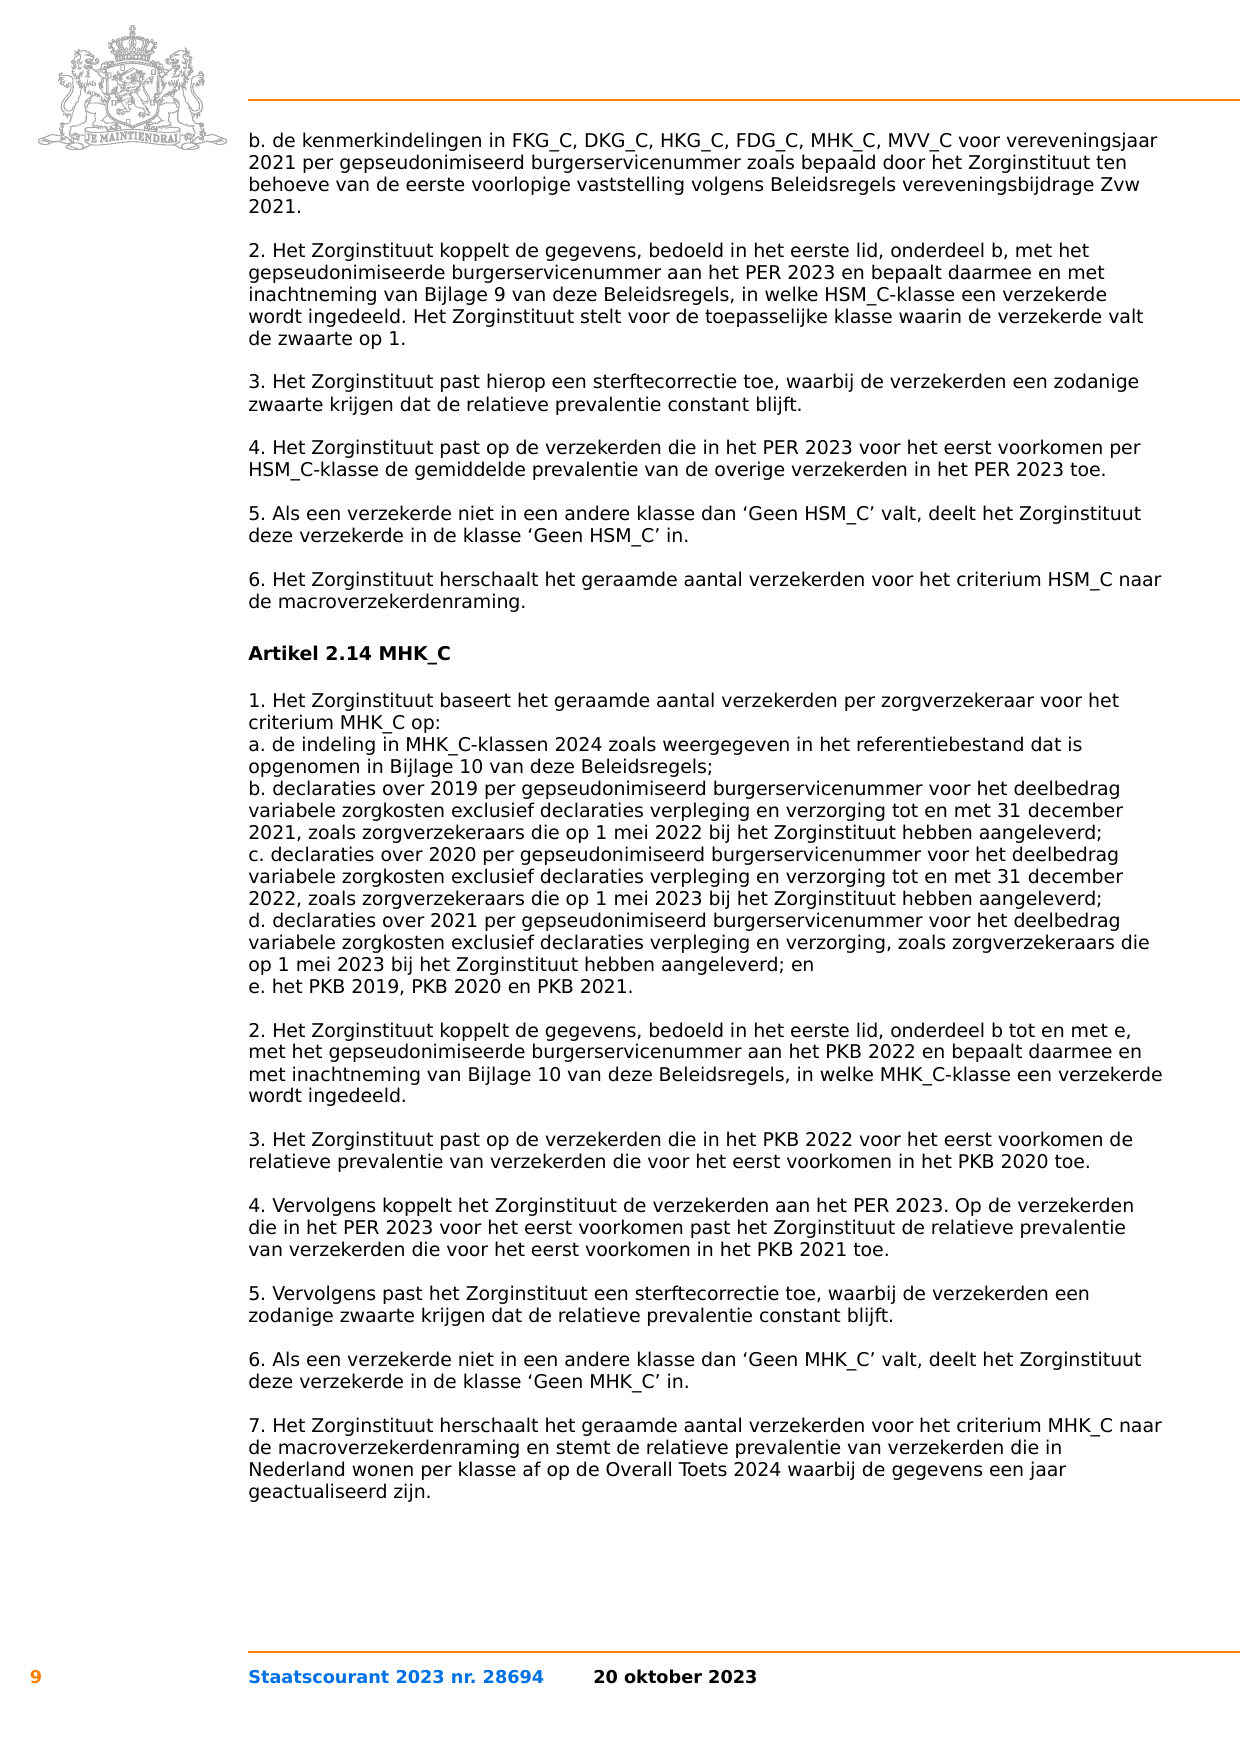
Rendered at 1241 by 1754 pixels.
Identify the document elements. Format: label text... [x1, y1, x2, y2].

text 5. Vervolgens past het Zorginstituut een sterftecorrectie toe, waarbij de verzekerden een zodanige zwaarte krijgen dat de relatieve prevalentie constant blijft. [248, 1283, 1163, 1327]
text 2. Het Zorginstituut koppelt de gegevens, bedoeld in het eerste lid, onderdeel b tot en met e, met het gepseudonimiseerde burgerservicenummer aan het PKB 2022 en bepaalt daarmee en met inachtneming van Bijlage 10 van deze Beleidsregels, in welke MHK_C-klasse een verzekerde wordt ingedeeld. [248, 1019, 1163, 1107]
text 1. Het Zorginstituut baseert het geraamde aantal verzekerden per zorgverzekeraar voor het criterium MHK_C op: [248, 690, 1163, 734]
text d. declaraties over 2021 per gepseudonimiseerd burgerservicenummer voor het deelbedrag variabele zorgkosten exclusief declaraties verpleging en verzorging, zoals zorgverzekeraars die op 1 mei 2023 bij het Zorginstituut hebben aangeleverd; en [248, 910, 1163, 976]
text 4. Het Zorginstituut past op de verzekerden die in het PER 2023 voor het eerst voorkomen per HSM_C-klasse de gemiddelde prevalentie van de overige verzekerden in het PER 2023 toe. [248, 437, 1163, 481]
text 2. Het Zorginstituut koppelt de gegevens, bedoeld in het eerste lid, onderdeel b, met het gepseudonimiseerde burgerservicenummer aan het PER 2023 en bepaalt daarmee en met inachtneming van Bijlage 9 van deze Beleidsregels, in welke HSM_C-klasse een verzekerde wordt ingedeeld. Het Zorginstituut stelt voor de toepasselijke klasse waarin de verzekerde valt de zwaarte op 1. [248, 240, 1163, 349]
text a. de indeling in MHK_C-klassen 2024 zoals weergegeven in het referentiebestand dat is opgenomen in Bijlage 10 van deze Beleidsregels; [248, 734, 1163, 778]
text 6. Als een verzekerde niet in een andere klasse dan ‘Geen MHK_C’ valt, deelt het Zorginstituut deze verzekerde in de klasse ‘Geen MHK_C’ in. [248, 1349, 1163, 1393]
text b. declaraties over 2019 per gepseudonimiseerd burgerservicenummer voor het deelbedrag variabele zorgkosten exclusief declaraties verpleging en verzorging tot en met 31 december 2021, zoals zorgverzekeraars die op 1 mei 2022 bij het Zorginstituut hebben aangeleverd; [248, 778, 1163, 844]
subtitle Artikel 2.14 MHK_C [248, 643, 1163, 665]
text c. declaraties over 2020 per gepseudonimiseerd burgerservicenummer voor het deelbedrag variabele zorgkosten exclusief declaraties verpleging en verzorging tot en met 31 december 2022, zoals zorgverzekeraars die op 1 mei 2023 bij het Zorginstituut hebben aangeleverd; [248, 844, 1163, 910]
text 4. Vervolgens koppelt het Zorginstituut de verzekerden aan het PER 2023. Op de verzekerden die in het PER 2023 voor het eerst voorkomen past het Zorginstituut de relatieve prevalentie van verzekerden die voor het eerst voorkomen in het PKB 2021 toe. [248, 1195, 1163, 1261]
text 6. Het Zorginstituut herschaalt het geraamde aantal verzekerden voor het criterium HSM_C naar de macroverzekerdenraming. [248, 569, 1163, 613]
text 5. Als een verzekerde niet in een andere klasse dan ‘Geen HSM_C’ valt, deelt het Zorginstituut deze verzekerde in de klasse ‘Geen HSM_C’ in. [248, 503, 1163, 547]
text 7. Het Zorginstituut herschaalt het geraamde aantal verzekerden voor het criterium MHK_C naar de macroverzekerdenraming en stemt de relatieve prevalentie van verzekerden die in Nederland wonen per klasse af op de Overall Toets 2024 waarbij de gegevens een jaar geactualiseerd zijn. [248, 1414, 1163, 1502]
text e. het PKB 2019, PKB 2020 en PKB 2021. [248, 976, 1163, 998]
text 3. Het Zorginstituut past hierop een sterftecorrectie toe, waarbij de verzekerden een zodanige zwaarte krijgen dat de relatieve prevalentie constant blijft. [248, 371, 1163, 415]
picture [38, 25, 227, 150]
text 3. Het Zorginstituut past op de verzekerden die in het PKB 2022 voor het eerst voorkomen de relatieve prevalentie van verzekerden die voor het eerst voorkomen in het PKB 2020 toe. [248, 1129, 1163, 1173]
text b. de kenmerkindelingen in FKG_C, DKG_C, HKG_C, FDG_C, MHK_C, MVV_C voor vereveningsjaar 2021 per gepseudonimiseerd burgerservicenummer zoals bepaald door het Zorginstituut ten behoeve van de eerste voorlopige vaststelling volgens Beleidsregels vereveningsbijdrage Zvw 2021. [248, 130, 1163, 218]
